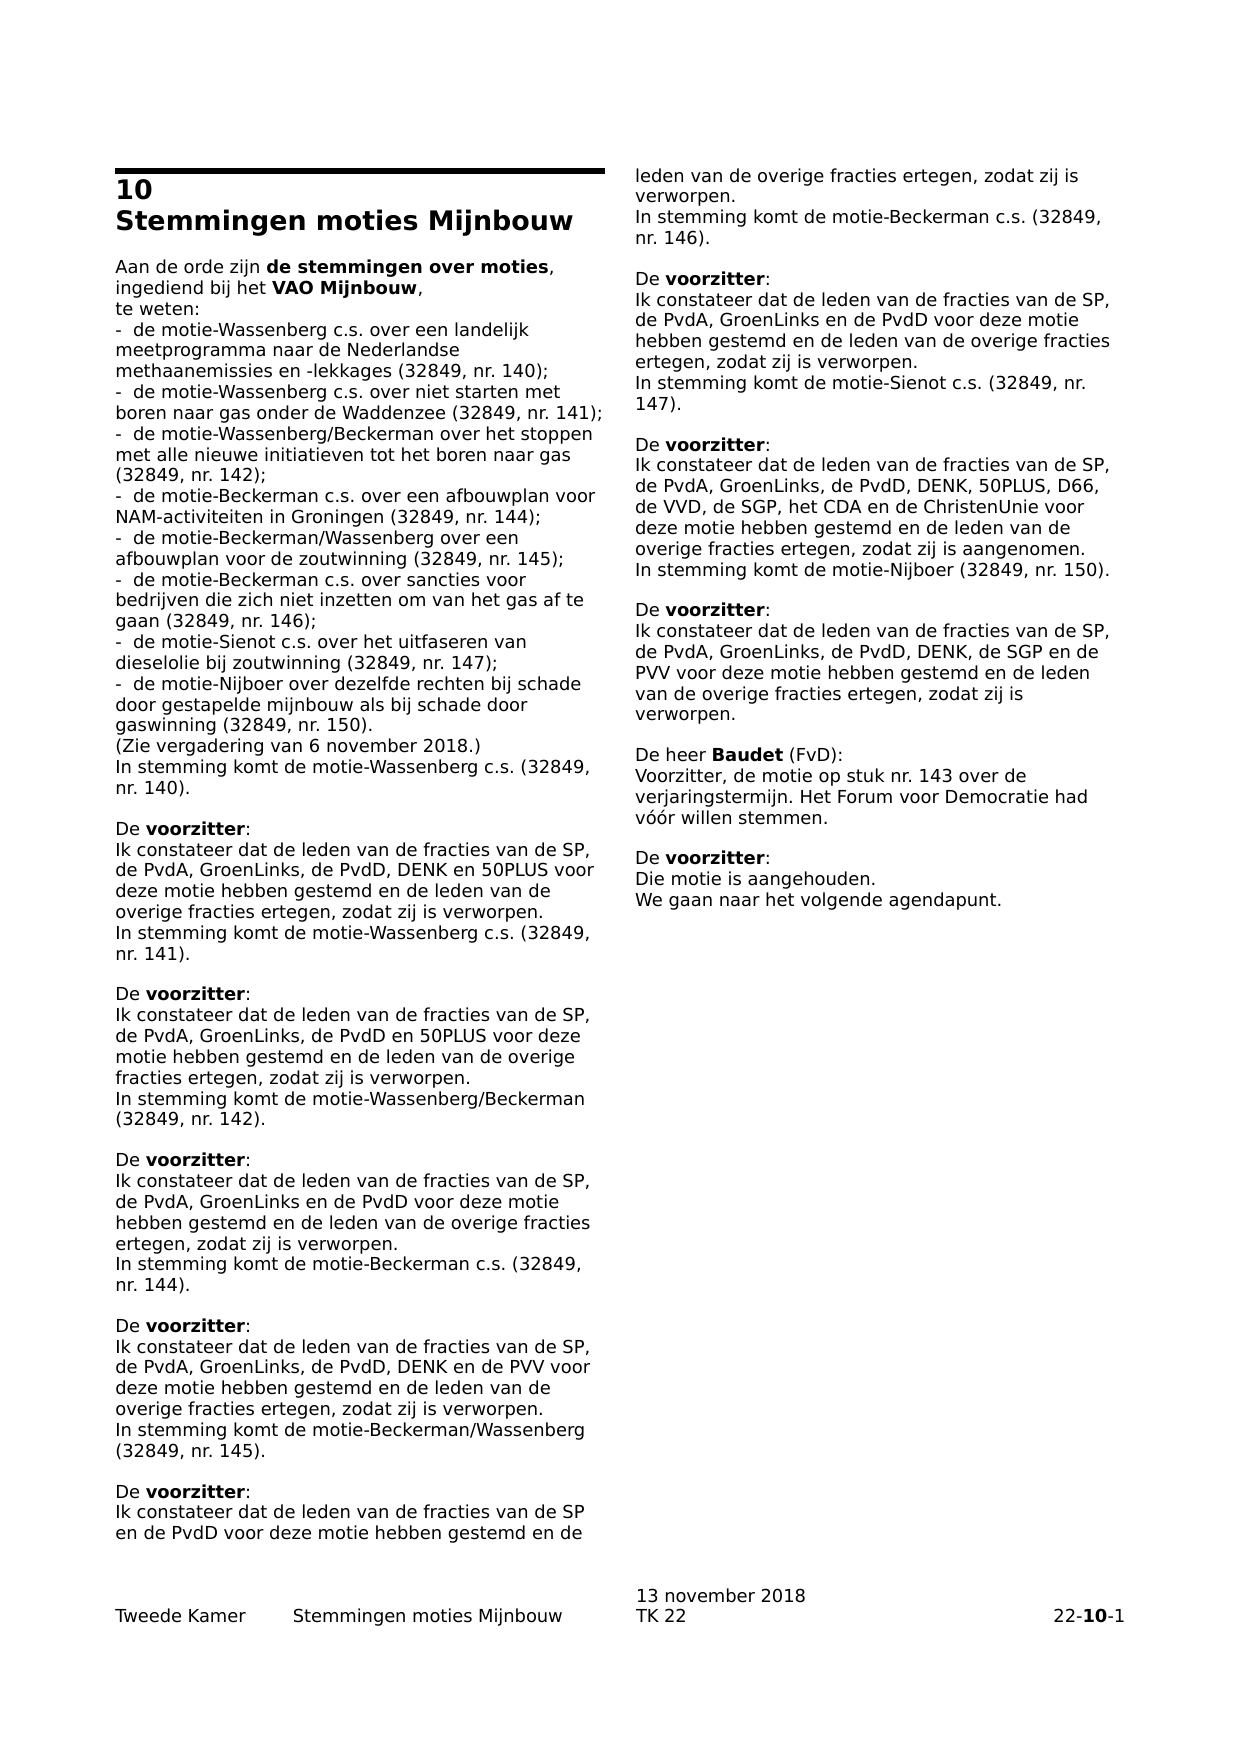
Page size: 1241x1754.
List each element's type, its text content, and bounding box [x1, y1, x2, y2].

text te weten: [115, 298, 605, 319]
text De voorzitter: [115, 1150, 605, 1171]
text De voorzitter: [115, 1316, 605, 1336]
text Ik constateer dat de leden van de fracties van de SP, de PvdA, GroenLinks, de PvdD, DENK, de SGP en de PVV voor deze motie hebben gestemd en de leden van de overige fracties ertegen, zodat zij is verworpen. [635, 621, 1125, 725]
text We gaan naar het volgende agendapunt. [635, 890, 1125, 911]
text De voorzitter: [115, 984, 605, 1005]
text Aan de orde zijn de stemmingen over moties, ingediend bij het VAO Mijnbouw, [115, 257, 605, 298]
text Ik constateer dat de leden van de fracties van de SP, de PvdA, GroenLinks, de PvdD, DENK en 50PLUS voor deze motie hebben gestemd en de leden van de overige fracties ertegen, zodat zij is verworpen. [115, 839, 605, 923]
text (Zie vergadering van 6 november 2018.) [115, 736, 605, 757]
text In stemming komt de motie-Wassenberg c.s. (32849, nr. 141). [115, 923, 605, 964]
text De heer Baudet (FvD): [635, 745, 1125, 766]
text In stemming komt de motie-Sienot c.s. (32849, nr. 147). [635, 373, 1125, 414]
text In stemming komt de motie-Wassenberg c.s. (32849, nr. 140). [115, 757, 605, 798]
text De voorzitter: [635, 269, 1125, 289]
text Ik constateer dat de leden van de fracties van de SP, de PvdA, GroenLinks, de PvdD, DENK, 50PLUS, D66, de VVD, de SGP, het CDA en de ChristenUnie voor deze motie hebben gestemd en de leden van de overige fracties ertegen, zodat zij is aangenomen. [635, 455, 1125, 559]
text In stemming komt de motie-Beckerman c.s. (32849, nr. 146). [635, 207, 1125, 249]
text Ik constateer dat de leden van de fracties van de SP, de PvdA, GroenLinks, de PvdD en 50PLUS voor deze motie hebben gestemd en de leden van de overige fracties ertegen, zodat zij is verworpen. [115, 1005, 605, 1088]
list de motie-Beckerman c.s. over een afbouwplan voor NAM-activiteiten in Groningen (32849, nr. 144); [115, 486, 605, 528]
list de motie-Beckerman c.s. over sancties voor bedrijven die zich niet inzetten om van het gas af te gaan (32849, nr. 146); [115, 569, 605, 632]
text Ik constateer dat de leden van de fracties van de SP, de PvdA, GroenLinks en de PvdD voor deze motie hebben gestemd en de leden van de overige fracties ertegen, zodat zij is verworpen. [115, 1171, 605, 1254]
text leden van de overige fracties ertegen, zodat zij is verworpen. [635, 165, 1125, 207]
list de motie-Beckerman/Wassenberg over een afbouwplan voor de zoutwinning (32849, nr. 145); [115, 528, 605, 569]
list de motie-Wassenberg/Beckerman over het stoppen met alle nieuwe initiatieven tot het boren naar gas (32849, nr. 142); [115, 423, 605, 486]
text Ik constateer dat de leden van de fracties van de SP, de PvdA, GroenLinks en de PvdD voor deze motie hebben gestemd en de leden van de overige fracties ertegen, zodat zij is verworpen. [635, 289, 1125, 373]
list de motie-Nijboer over dezelfde rechten bij schade door gestapelde mijnbouw als bij schade door gaswinning (32849, nr. 150). [115, 673, 605, 736]
text In stemming komt de motie-Beckerman c.s. (32849, nr. 144). [115, 1254, 605, 1296]
text Ik constateer dat de leden van de fracties van de SP, de PvdA, GroenLinks, de PvdD, DENK en de PVV voor deze motie hebben gestemd en de leden van de overige fracties ertegen, zodat zij is verworpen. [115, 1336, 605, 1420]
text In stemming komt de motie-Nijboer (32849, nr. 150). [635, 559, 1125, 580]
text De voorzitter: [115, 1481, 605, 1502]
text De voorzitter: [115, 818, 605, 839]
text Die motie is aangehouden. [635, 869, 1125, 890]
text De voorzitter: [635, 434, 1125, 455]
title 10 Stemmingen moties Mijnbouw [115, 174, 605, 237]
text Voorzitter, de motie op stuk nr. 143 over de verjaringstermijn. Het Forum voor Democratie had vóór willen stemmen. [635, 766, 1125, 828]
text Ik constateer dat de leden van de fracties van de SP en de PvdD voor deze motie hebben gestemd en de [115, 1502, 605, 1544]
text De voorzitter: [635, 848, 1125, 869]
text De voorzitter: [635, 600, 1125, 621]
list de motie-Wassenberg c.s. over niet starten met boren naar gas onder de Waddenzee (32849, nr. 141); [115, 382, 605, 423]
list de motie-Wassenberg c.s. over een landelijk meetprogramma naar de Nederlandse methaanemissies en -lekkages (32849, nr. 140); [115, 319, 605, 382]
text In stemming komt de motie-Beckerman/Wassenberg (32849, nr. 145). [115, 1420, 605, 1461]
list de motie-Sienot c.s. over het uitfaseren van dieselolie bij zoutwinning (32849, nr. 147); [115, 632, 605, 673]
text In stemming komt de motie-Wassenberg/Beckerman (32849, nr. 142). [115, 1088, 605, 1130]
